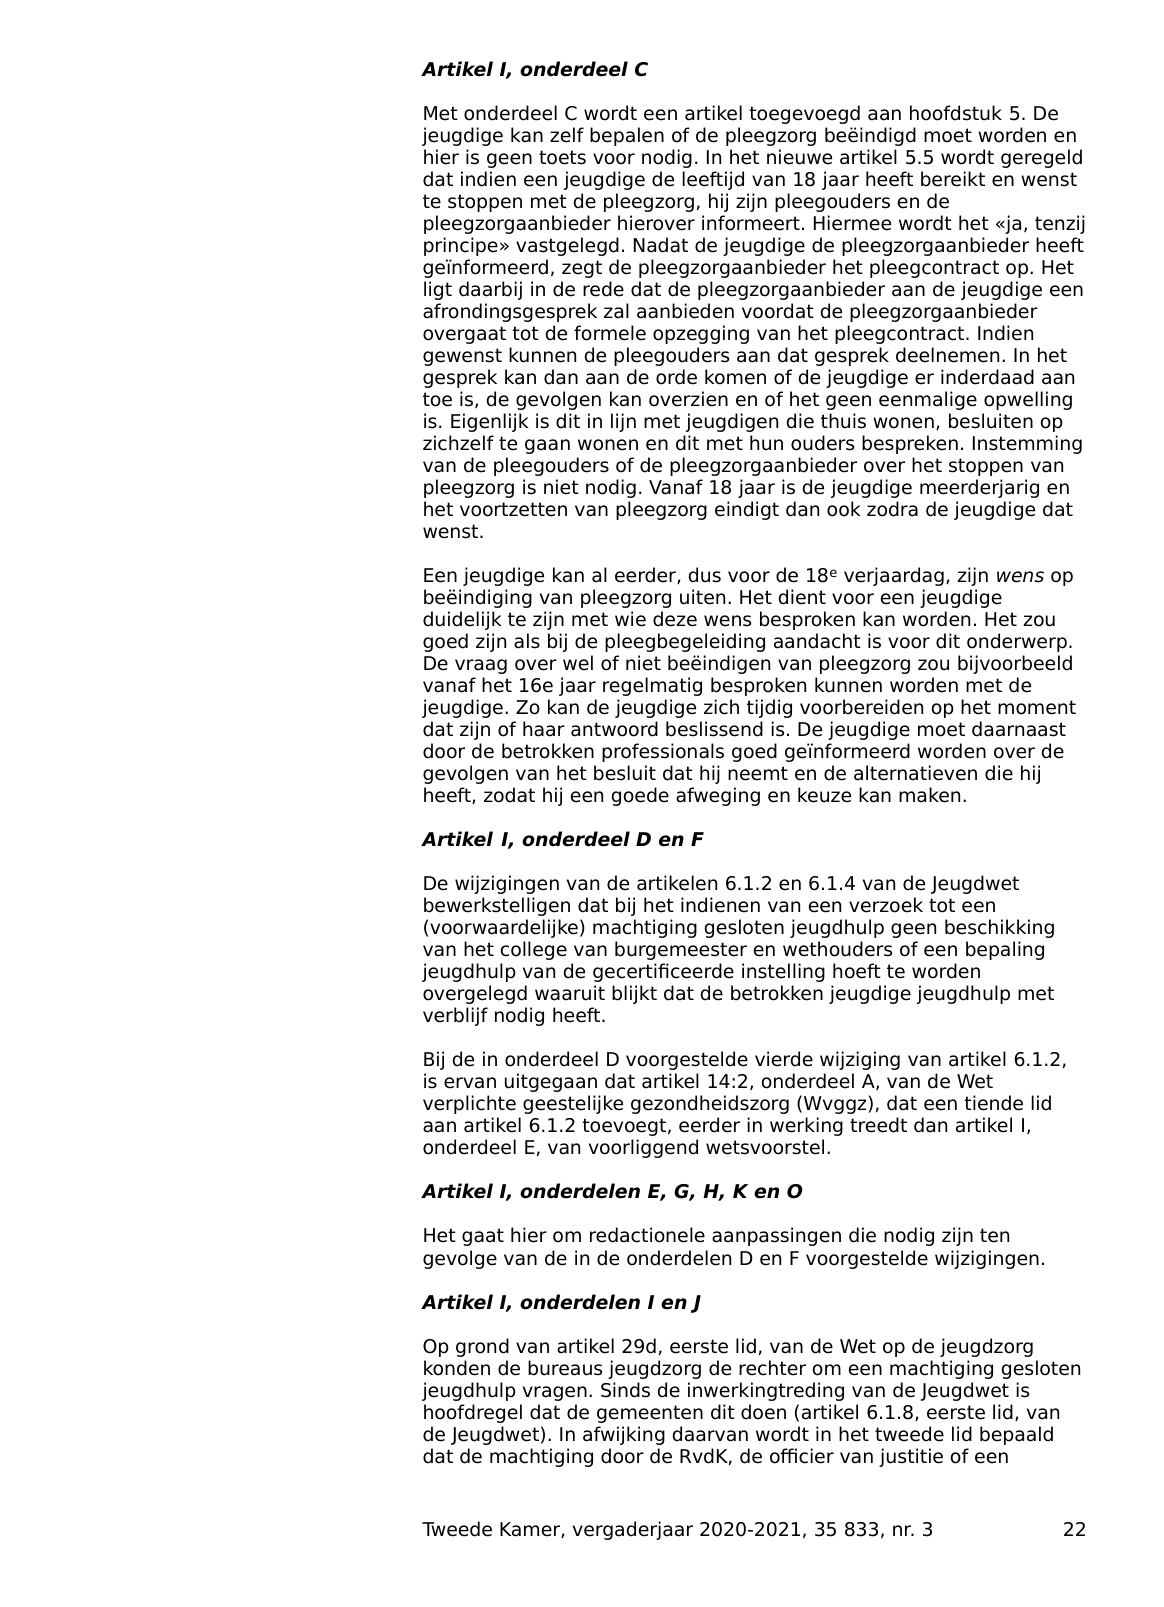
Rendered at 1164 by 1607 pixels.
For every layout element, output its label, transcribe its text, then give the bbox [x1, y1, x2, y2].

subtitle Artikel I, onderdeel D en F [422, 829, 1087, 851]
text Met onderdeel C wordt een artikel toegevoegd aan hoofdstuk 5. De jeugdige kan zelf bepalen of de pleegzorg beëindigd moet worden en hier is geen toets voor nodig. In het nieuwe artikel 5.5 wordt geregeld dat indien een jeugdige de leeftijd van 18 jaar heeft bereikt en wenst te stoppen met de pleegzorg, hij zijn pleegouders en de pleegzorgaanbieder hierover informeert. Hiermee wordt het «ja, tenzij principe» vastgelegd. Nadat de jeugdige de pleegzorgaanbieder heeft geïnformeerd, zegt de pleegzorgaanbieder het pleegcontract op. Het ligt daarbij in de rede dat de pleegzorgaanbieder aan de jeugdige een afrondingsgesprek zal aanbieden voordat de pleegzorgaanbieder overgaat tot de formele opzegging van het pleegcontract. Indien gewenst kunnen de pleegouders aan dat gesprek deelnemen. In het gesprek kan dan aan de orde komen of de jeugdige er inderdaad aan toe is, de gevolgen kan overzien en of het geen eenmalige opwelling is. Eigenlijk is dit in lijn met jeugdigen die thuis wonen, besluiten op zichzelf te gaan wonen en dit met hun ouders bespreken. Instemming van de pleegouders of de pleegzorgaanbieder over het stoppen van pleegzorg is niet nodig. Vanaf 18 jaar is de jeugdige meerderjarig en het voortzetten van pleegzorg eindigt dan ook zodra de jeugdige dat wenst. [422, 103, 1087, 543]
subtitle Artikel I, onderdelen E, G, H, K en O [422, 1181, 1087, 1203]
text Bij de in onderdeel D voorgestelde vierde wijziging van artikel 6.1.2, is ervan uitgegaan dat artikel 14:2, onderdeel A, van de Wet verplichte geestelijke gezondheidszorg (Wvggz), dat een tiende lid aan artikel 6.1.2 toevoegt, eerder in werking treedt dan artikel I, onderdeel E, van voorliggend wetsvoorstel. [422, 1049, 1087, 1159]
text Het gaat hier om redactionele aanpassingen die nodig zijn ten gevolge van de in de onderdelen D en F voorgestelde wijzigingen. [422, 1225, 1087, 1269]
text Een jeugdige kan al eerder, dus voor de 18e verjaardag, zijn wens op beëindiging van pleegzorg uiten. Het dient voor een jeugdige duidelijk te zijn met wie deze wens besproken kan worden. Het zou goed zijn als bij de pleegbegeleiding aandacht is voor dit onderwerp. De vraag over wel of niet beëindigen van pleegzorg zou bijvoorbeeld vanaf het 16e jaar regelmatig besproken kunnen worden met de jeugdige. Zo kan de jeugdige zich tijdig voorbereiden op het moment dat zijn of haar antwoord beslissend is. De jeugdige moet daarnaast door de betrokken professionals goed geïnformeerd worden over de gevolgen van het besluit dat hij neemt en de alternatieven die hij heeft, zodat hij een goede afweging en keuze kan maken. [422, 565, 1087, 807]
text De wijzigingen van de artikelen 6.1.2 en 6.1.4 van de Jeugdwet bewerkstelligen dat bij het indienen van een verzoek tot een (voorwaardelijke) machtiging gesloten jeugdhulp geen beschikking van het college van burgemeester en wethouders of een bepaling jeugdhulp van de gecertificeerde instelling hoeft te worden overgelegd waaruit blijkt dat de betrokken jeugdige jeugdhulp met verblijf nodig heeft. [422, 873, 1087, 1027]
text Op grond van artikel 29d, eerste lid, van de Wet op de jeugdzorg konden de bureaus jeugdzorg de rechter om een machtiging gesloten jeugdhulp vragen. Sinds de inwerkingtreding van de Jeugdwet is hoofdregel dat de gemeenten dit doen (artikel 6.1.8, eerste lid, van de Jeugdwet). In afwijking daarvan wordt in het tweede lid bepaald dat de machtiging door de RvdK, de officier van justitie of een [422, 1336, 1087, 1468]
subtitle Artikel I, onderdelen I en J [422, 1292, 1087, 1313]
subtitle Artikel I, onderdeel C [422, 59, 1087, 81]
